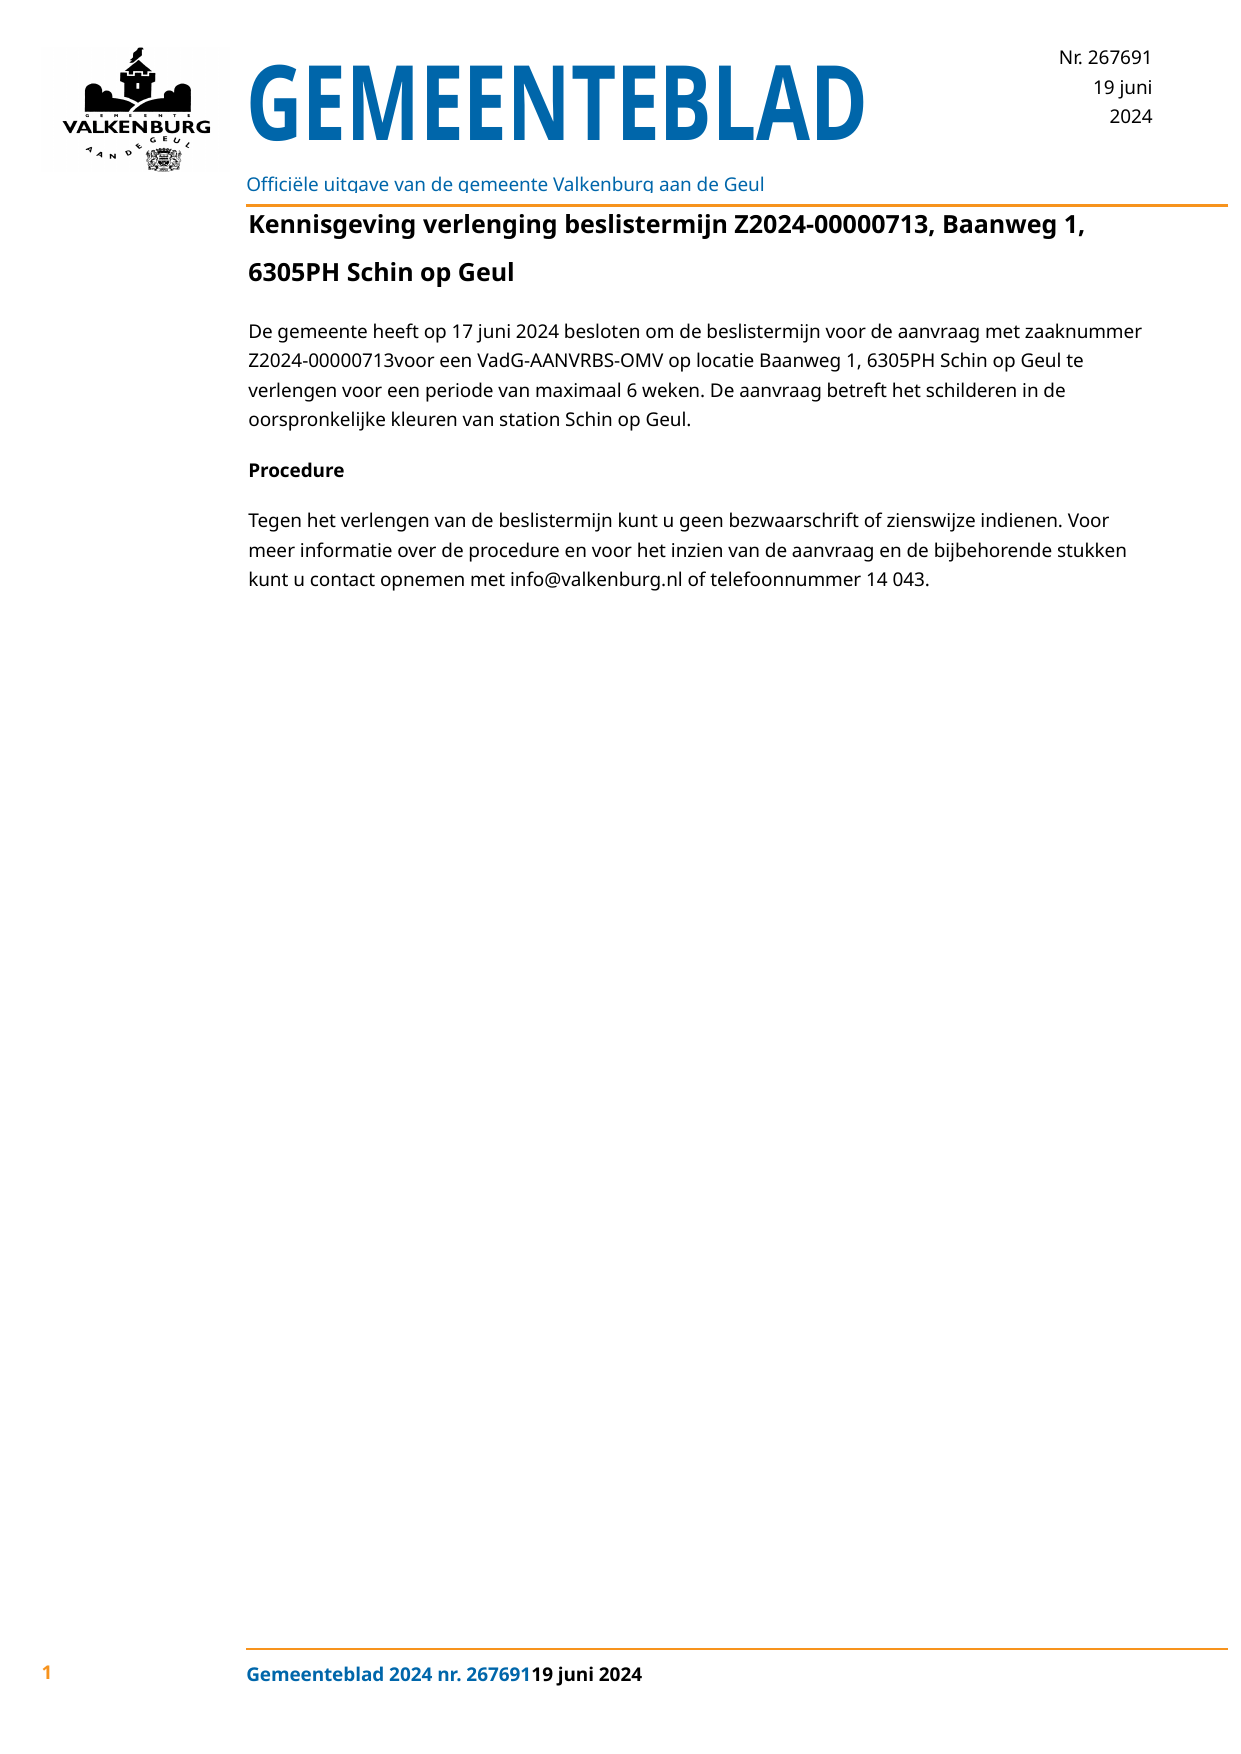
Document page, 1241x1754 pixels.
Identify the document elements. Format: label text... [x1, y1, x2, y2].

text De gemeente heeft op 17 juni 2024 besloten om de beslistermijn voor de aanvraag met zaaknummer Z2024-00000713voor een VadG-AANVRBS-OMV op locatie Baanweg 1, 6305PH Schin op Geul te verlengen voor een periode van maximaal 6 weken. De aanvraag betreft het schilderen in de oorspronkelijke kleuren van station Schin op Geul. [248, 318, 1152, 432]
text Tegen het verlengen van de beslistermijn kunt u geen bezwaarschrift of zienswijze indienen. Voor meer informatie over de procedure en voor het inzien van de aanvraag en de bijbehorende stukken kunt u contact opnemen met info@valkenburg.nl of telefoonnummer 14 043. [248, 507, 1152, 592]
picture [41, 47, 231, 172]
text Procedure [248, 457, 1152, 483]
text Kennisgeving verlenging beslistermijn Z2024-00000713, Baanweg 1, 6305PH Schin op Geul [248, 207, 1152, 288]
